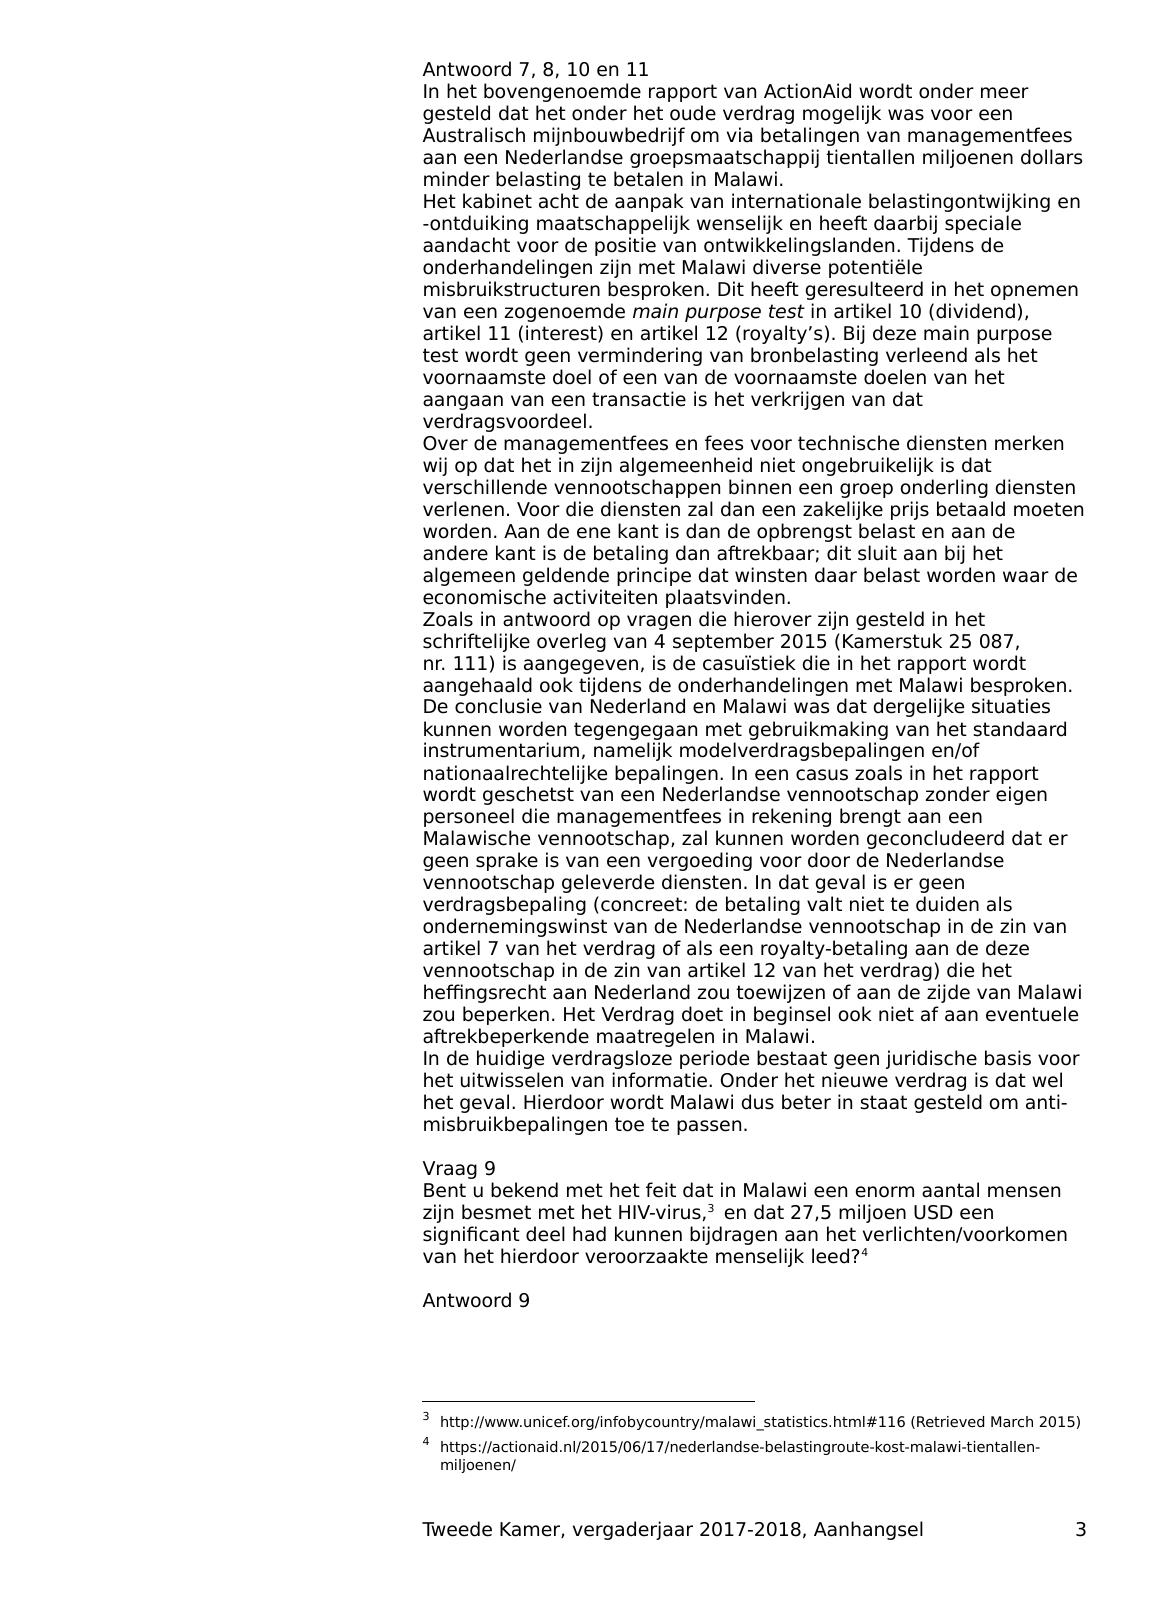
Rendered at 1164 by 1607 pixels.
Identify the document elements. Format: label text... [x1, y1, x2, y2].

text Het kabinet acht de aanpak van internationale belastingontwijking en -ontduiking maatschappelijk wenselijk en heeft daarbij speciale aandacht voor de positie van ontwikkelingslanden. Tijdens de onderhandelingen zijn met Malawi diverse potentiële misbruikstructuren besproken. Dit heeft geresulteerd in het opnemen van een zogenoemde main purpose test in artikel 10 (dividend), artikel 11 (interest) en artikel 12 (royalty’s). Bij deze main purpose test wordt geen vermindering van bronbelasting verleend als het voornaamste doel of een van de voornaamste doelen van het aangaan van een transactie is het verkrijgen van dat verdragsvoordeel. [422, 191, 1087, 433]
text Antwoord 9 [422, 1290, 1087, 1312]
text http://www.unicef.org/infobycountry/malawi_statistics.html#116 (Retrieved March 2015) [422, 1410, 1087, 1432]
text Bent u bekend met het feit dat in Malawi een enorm aantal mensen zijn besmet met het HIV-virus, en dat 27,5 miljoen USD een significant deel had kunnen bijdragen aan het verlichten/voorkomen van het hierdoor veroorzaakte menselijk leed? [422, 1180, 1087, 1268]
text Over de managementfees en fees voor technische diensten merken wij op dat het in zijn algemeenheid niet ongebruikelijk is dat verschillende vennootschappen binnen een groep onderling diensten verlenen. Voor die diensten zal dan een zakelijke prijs betaald moeten worden. Aan de ene kant is dan de opbrengst belast en aan de andere kant is de betaling dan aftrekbaar; dit sluit aan bij het algemeen geldende principe dat winsten daar belast worden waar de economische activiteiten plaatsvinden. [422, 433, 1087, 608]
text Antwoord 7, 8, 10 en 11 [422, 59, 1087, 81]
text In de huidige verdragsloze periode bestaat geen juridische basis voor het uitwisselen van informatie. Onder het nieuwe verdrag is dat wel het geval. Hierdoor wordt Malawi dus beter in staat gesteld om anti-misbruikbepalingen toe te passen. [422, 1048, 1087, 1136]
text Zoals in antwoord op vragen die hierover zijn gesteld in het schriftelijke overleg van 4 september 2015 (Kamerstuk 25 087, nr. 111) is aangegeven, is de casuïstiek die in het rapport wordt aangehaald ook tijdens de onderhandelingen met Malawi besproken. De conclusie van Nederland en Malawi was dat dergelijke situaties kunnen worden tegengegaan met gebruikmaking van het standaard instrumentarium, namelijk modelverdragsbepalingen en/of nationaalrechtelijke bepalingen. In een casus zoals in het rapport wordt geschetst van een Nederlandse vennootschap zonder eigen personeel die managementfees in rekening brengt aan een Malawische vennootschap, zal kunnen worden geconcludeerd dat er geen sprake is van een vergoeding voor door de Nederlandse vennootschap geleverde diensten. In dat geval is er geen verdragsbepaling (concreet: de betaling valt niet te duiden als ondernemingswinst van de Nederlandse vennootschap in de zin van artikel 7 van het verdrag of als een royalty-betaling aan de deze vennootschap in de zin van artikel 12 van het verdrag) die het heffingsrecht aan Nederland zou toewijzen of aan de zijde van Malawi zou beperken. Het Verdrag doet in beginsel ook niet af aan eventuele aftrekbeperkende maatregelen in Malawi. [422, 608, 1087, 1048]
text In het bovengenoemde rapport van ActionAid wordt onder meer gesteld dat het onder het oude verdrag mogelijk was voor een Australisch mijnbouwbedrijf om via betalingen van managementfees aan een Nederlandse groepsmaatschappij tientallen miljoenen dollars minder belasting te betalen in Malawi. [422, 81, 1087, 191]
text https://actionaid.nl/2015/06/17/nederlandse-belastingroute-kost-malawi-tientallen-miljoenen/ [422, 1435, 1087, 1474]
text Vraag 9 [422, 1158, 1087, 1180]
